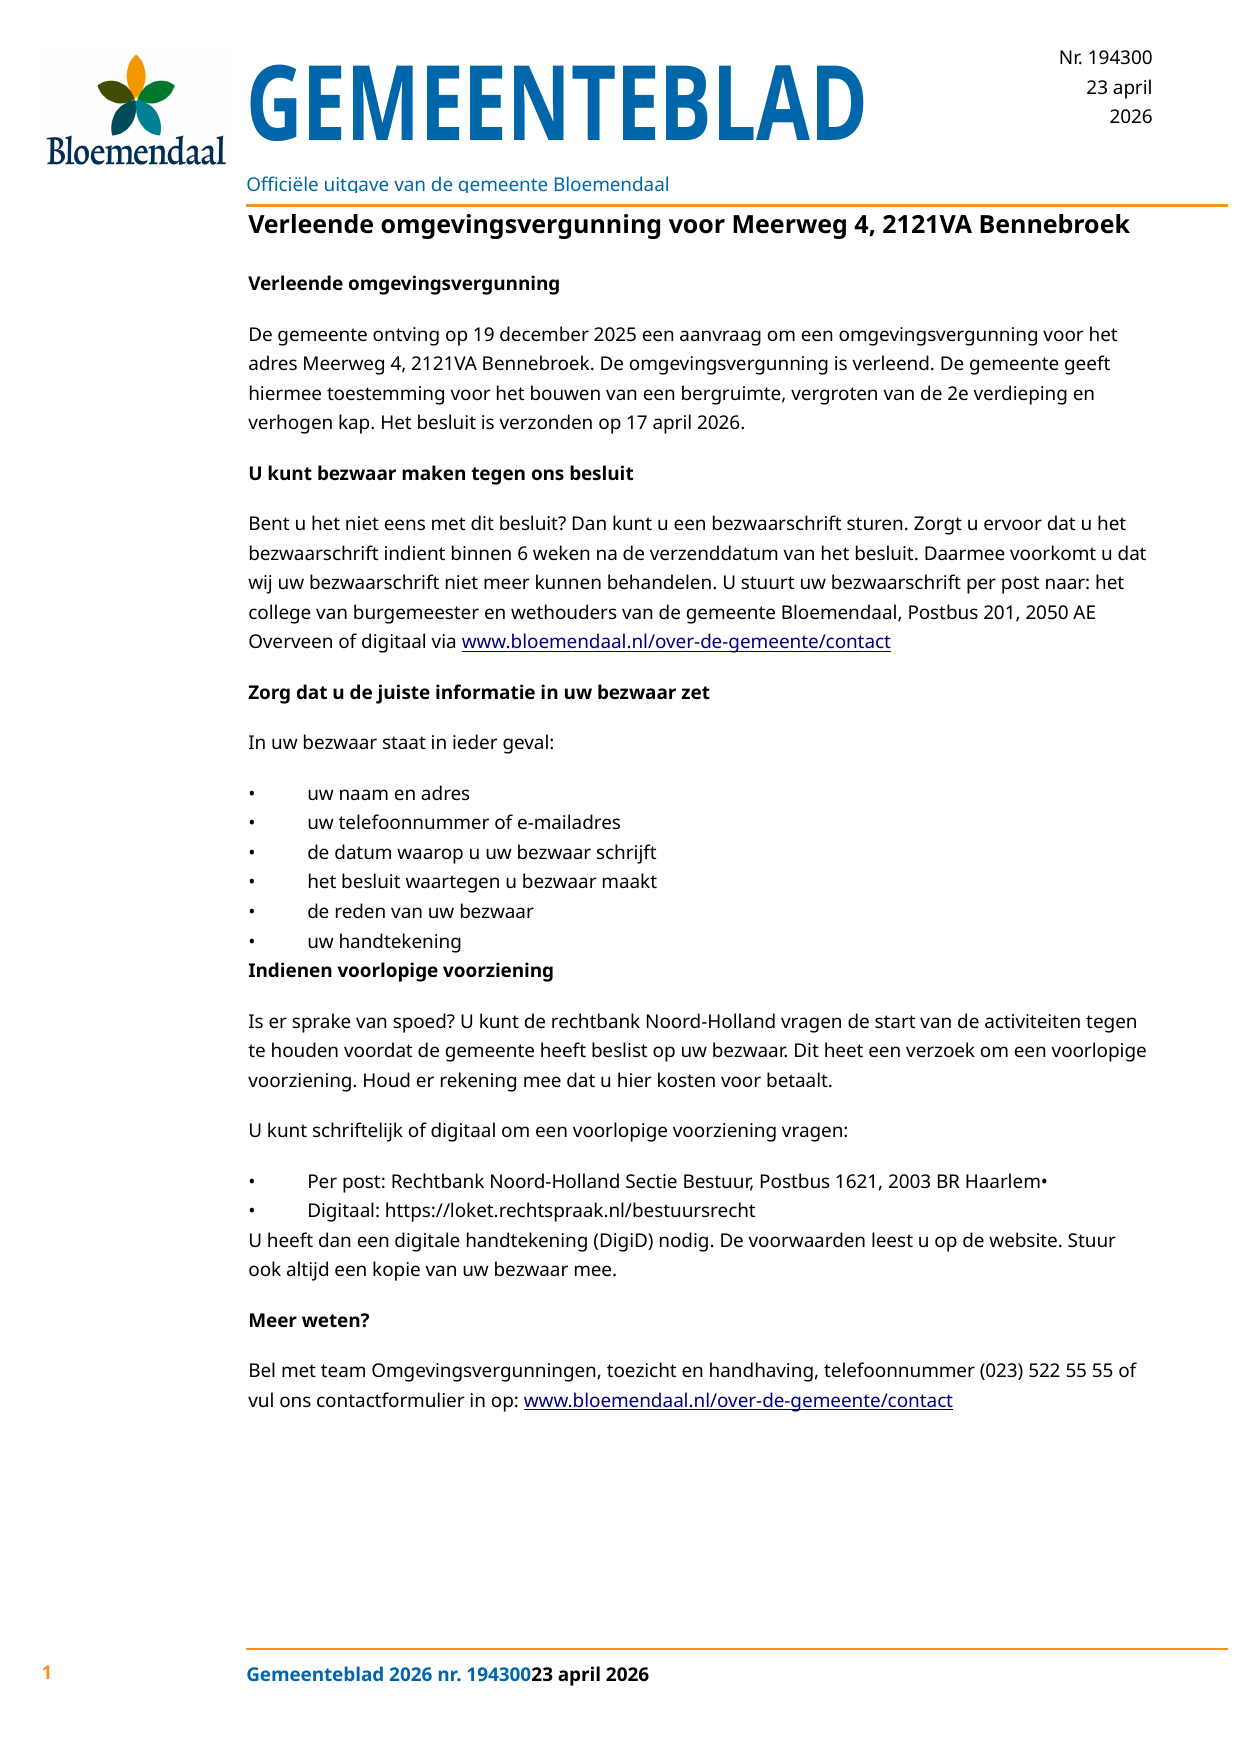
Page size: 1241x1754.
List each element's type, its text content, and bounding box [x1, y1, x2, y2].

list uw naam en adres [248, 780, 1152, 806]
list het besluit waartegen u bezwaar maakt [248, 869, 1152, 894]
text Bel met team Omgevingsvergunningen, toezicht en handhaving, telefoonnummer (023) 522 55 55 of vul ons contactformulier in op: www.bloemendaal.nl/over-de-gemeente/contact [248, 1357, 1152, 1413]
picture [41, 47, 231, 172]
text In uw bezwaar staat in ieder geval: [248, 729, 1152, 755]
text Verleende omgevingsvergunning [248, 270, 1152, 296]
text U kunt schriftelijk of digitaal om een voorlopige voorziening vragen: [248, 1117, 1152, 1143]
list de datum waarop u uw bezwaar schrijft [248, 839, 1152, 865]
text Bent u het niet eens met dit besluit? Dan kunt u een bezwaarschrift sturen. Zorgt u ervoor dat u het bezwaarschrift indient binnen 6 weken na de verzenddatum van het besluit. Daarmee voorkomt u dat wij uw bezwaarschrift niet meer kunnen behandelen. U stuurt uw bezwaarschrift per post naar: het college van burgemeester en wethouders van de gemeente Bloemendaal, Postbus 201, 2050 AE Overveen of digitaal via www.bloemendaal.nl/over-de-gemeente/contact [248, 510, 1152, 654]
text Meer weten? [248, 1307, 1152, 1333]
list uw telefoonnummer of e-mailadres [248, 809, 1152, 835]
text U kunt bezwaar maken tegen ons besluit [248, 460, 1152, 486]
text Zorg dat u de juiste informatie in uw bezwaar zet [248, 679, 1152, 705]
text De gemeente ontving op 19 december 2025 een aanvraag om een omgevingsvergunning voor het adres Meerweg 4, 2121VA Bennebroek. De omgevingsvergunning is verleend. De gemeente geeft hiermee toestemming voor het bouwen van een bergruimte, vergroten van de 2e verdieping en verhogen kap. Het besluit is verzonden op 17 april 2026. [248, 321, 1152, 435]
text U heeft dan een digitale handtekening (DigiD) nodig. De voorwaarden leest u op de website. Stuur ook altijd een kopie van uw bezwaar mee. [248, 1227, 1152, 1282]
text Is er sprake van spoed? U kunt de rechtbank Noord-Holland vragen de start van de activiteiten tegen te houden voordat de gemeente heeft beslist op uw bezwaar. Dit heet een verzoek om een voorlopige voorziening. Houd er rekening mee dat u hier kosten voor betaalt. [248, 1008, 1152, 1093]
list de reden van uw bezwaar [248, 898, 1152, 924]
list uw handtekening [248, 928, 1152, 953]
text Indienen voorlopige voorziening [248, 957, 1152, 983]
list Digitaal: https://loket.rechtspraak.nl/bestuursrecht [248, 1197, 1152, 1223]
list Per post: Rechtbank Noord-Holland Sectie Bestuur, Postbus 1621, 2003 BR Haarlem• [248, 1168, 1152, 1193]
text Verleende omgevingsvergunning voor Meerweg 4, 2121VA Bennebroek [248, 207, 1152, 241]
